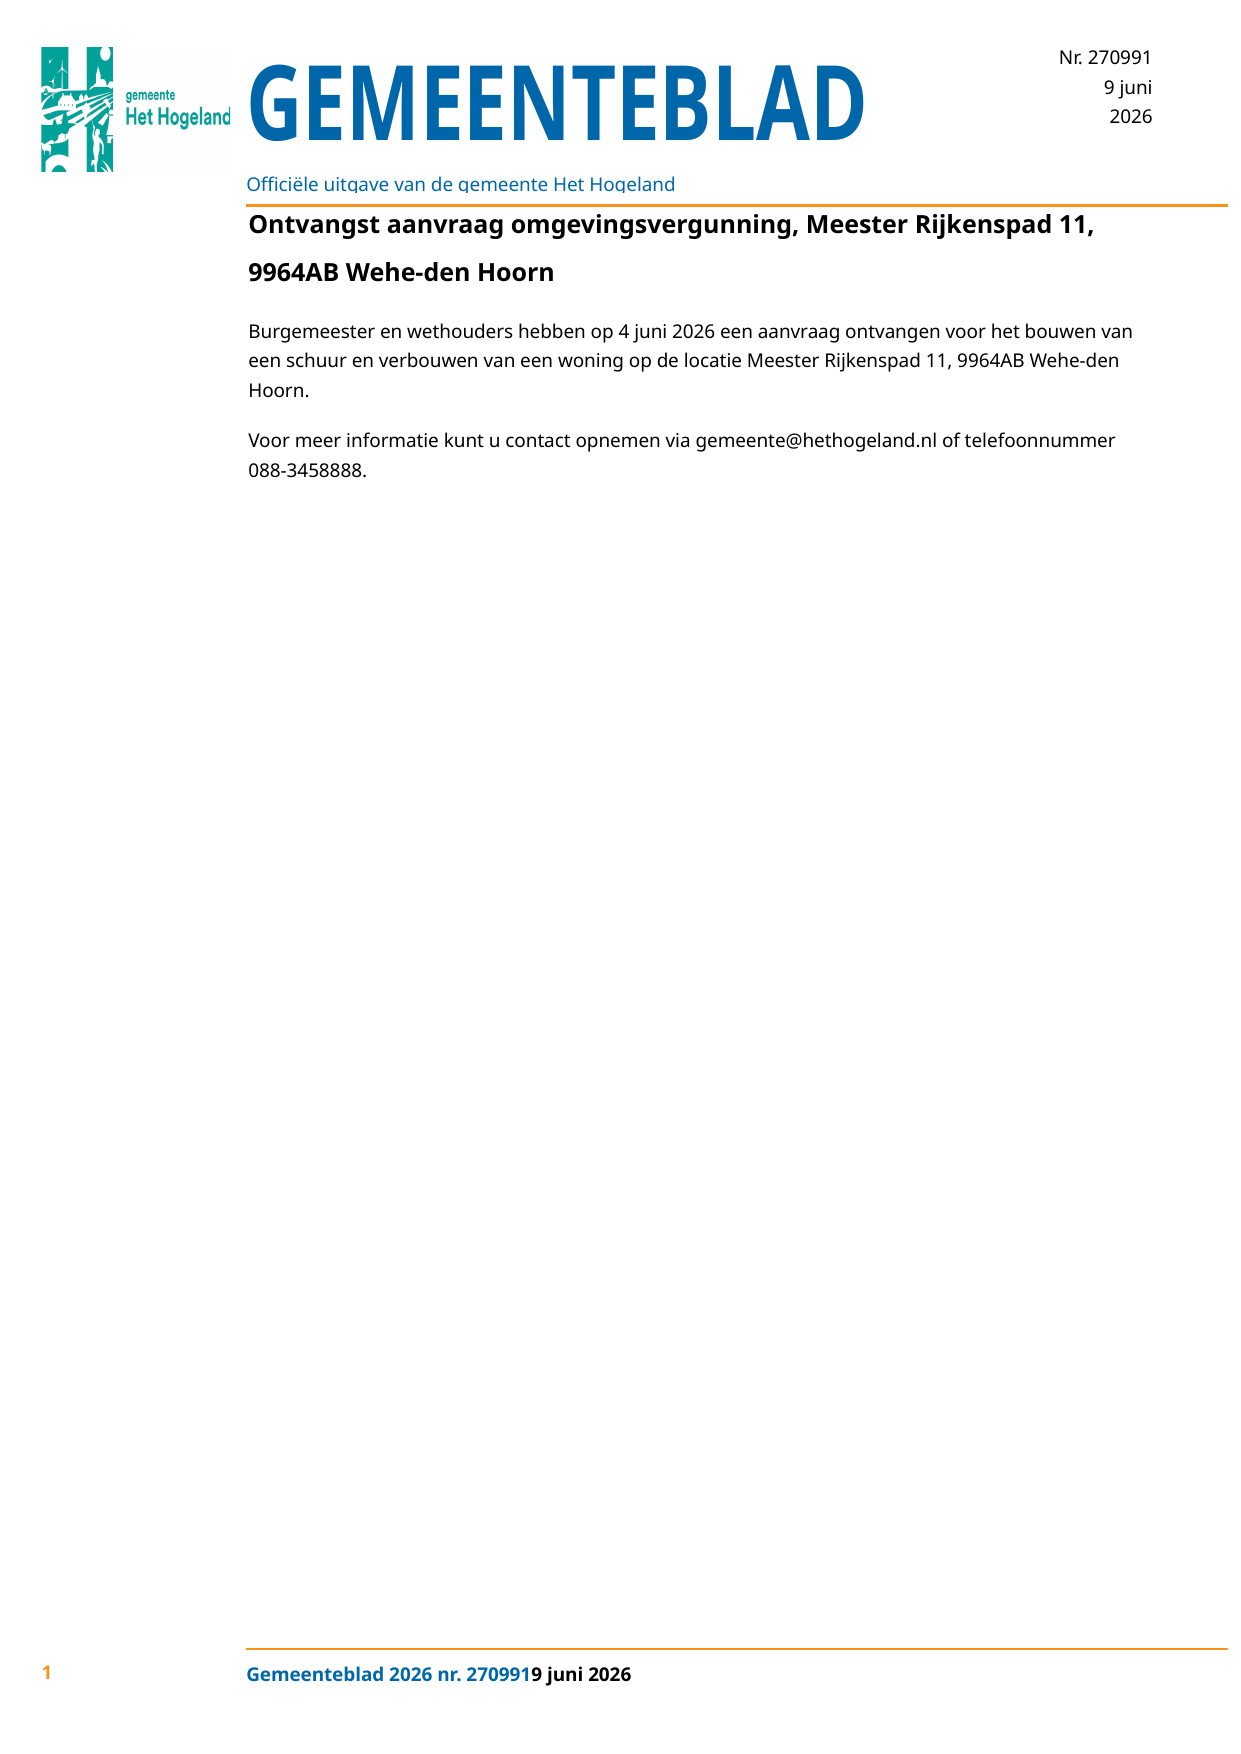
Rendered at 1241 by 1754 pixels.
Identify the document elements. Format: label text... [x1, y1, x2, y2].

text Burgemeester en wethouders hebben op 4 juni 2026 een aanvraag ontvangen voor het bouwen van een schuur en verbouwen van een woning op de locatie Meester Rijkenspad 11, 9964AB Wehe-den Hoorn. [248, 318, 1152, 403]
text Ontvangst aanvraag omgevingsvergunning, Meester Rijkenspad 11, 9964AB Wehe-den Hoorn [248, 207, 1152, 288]
text Voor meer informatie kunt u contact opnemen via gemeente@hethogeland.nl of telefoonnummer 088-3458888. [248, 427, 1152, 483]
picture [41, 47, 231, 172]
